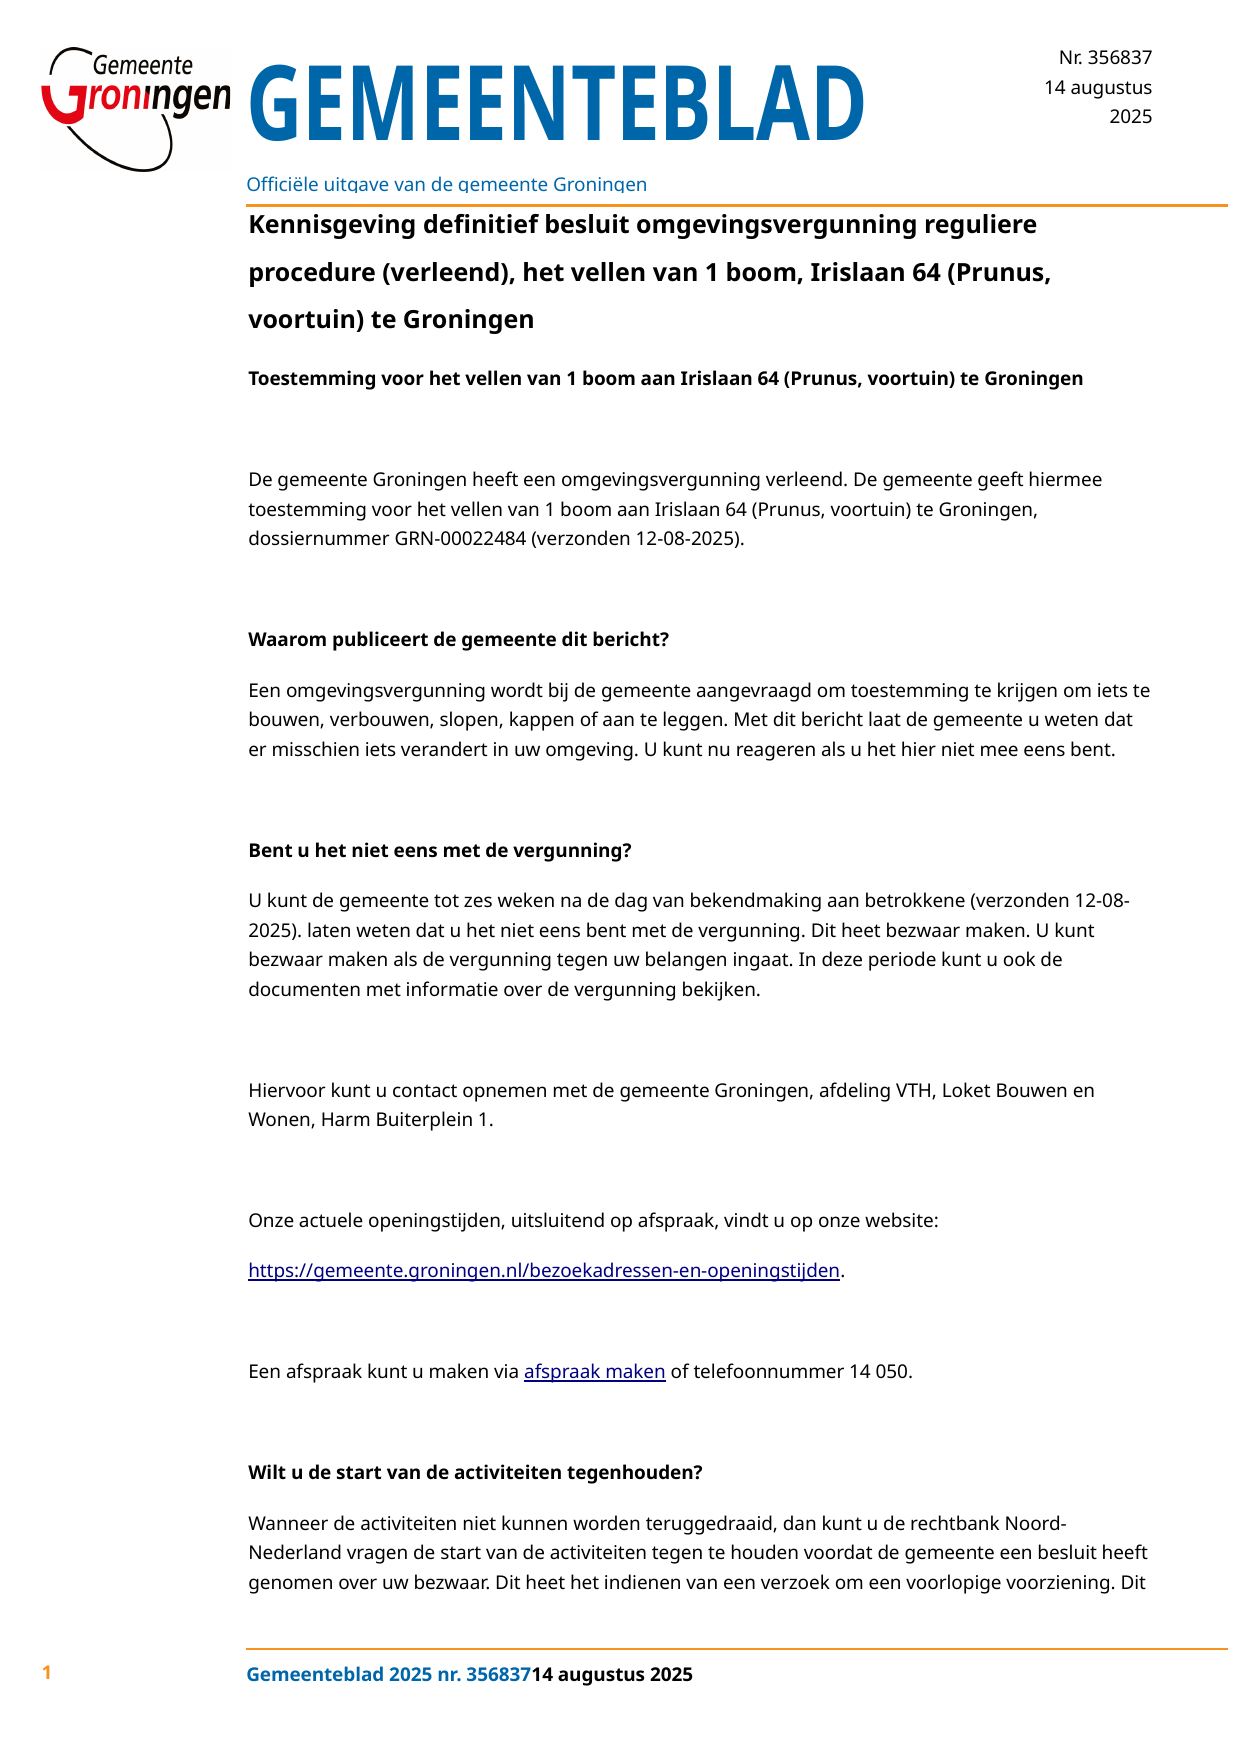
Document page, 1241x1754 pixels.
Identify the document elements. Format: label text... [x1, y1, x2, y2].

text Onze actuele openingstijden, uitsluitend op afspraak, vindt u op onze website: [248, 1207, 1152, 1233]
text Wilt u de start van de activiteiten tegenhouden? [248, 1459, 1152, 1485]
text https://gemeente.groningen.nl/bezoekadressen-en-openingstijden. [248, 1258, 1152, 1283]
text Een afspraak kunt u maken via afspraak maken of telefoonnummer 14 050. [248, 1358, 1152, 1384]
text Bent u het niet eens met de vergunning? [248, 837, 1152, 862]
text Waarom publiceert de gemeente dit bericht? [248, 626, 1152, 652]
text Hiervoor kunt u contact opnemen met de gemeente Groningen, afdeling VTH, Loket Bouwen en Wonen, Harm Buiterplein 1. [248, 1077, 1152, 1132]
text Kennisgeving definitief besluit omgevingsvergunning reguliere procedure (verleend), het vellen van 1 boom, Irislaan 64 (Prunus, voortuin) te Groningen [248, 207, 1152, 336]
picture [41, 47, 231, 172]
text U kunt de gemeente tot zes weken na de dag van bekendmaking aan betrokkene (verzonden 12-08-2025). laten weten dat u het niet eens bent met de vergunning. Dit heet bezwaar maken. U kunt bezwaar maken als de vergunning tegen uw belangen ingaat. In deze periode kunt u ook de documenten met informatie over de vergunning bekijken. [248, 887, 1152, 1002]
text Wanneer de activiteiten niet kunnen worden teruggedraaid, dan kunt u de rechtbank Noord-Nederland vragen de start van de activiteiten tegen te houden voordat de gemeente een besluit heeft genomen over uw bezwaar. Dit heet het indienen van een verzoek om een voorlopige voorziening. Dit [248, 1510, 1152, 1594]
text Toestemming voor het vellen van 1 boom aan Irislaan 64 (Prunus, voortuin) te Groningen [248, 366, 1152, 391]
text De gemeente Groningen heeft een omgevingsvergunning verleend. De gemeente geeft hiermee toestemming voor het vellen van 1 boom aan Irislaan 64 (Prunus, voortuin) te Groningen, dossiernummer GRN-00022484 (verzonden 12-08-2025). [248, 466, 1152, 551]
text Een omgevingsvergunning wordt bij de gemeente aangevraagd om toestemming te krijgen om iets te bouwen, verbouwen, slopen, kappen of aan te leggen. Met dit bericht laat de gemeente u weten dat er misschien iets verandert in uw omgeving. U kunt nu reageren als u het hier niet mee eens bent. [248, 677, 1152, 762]
